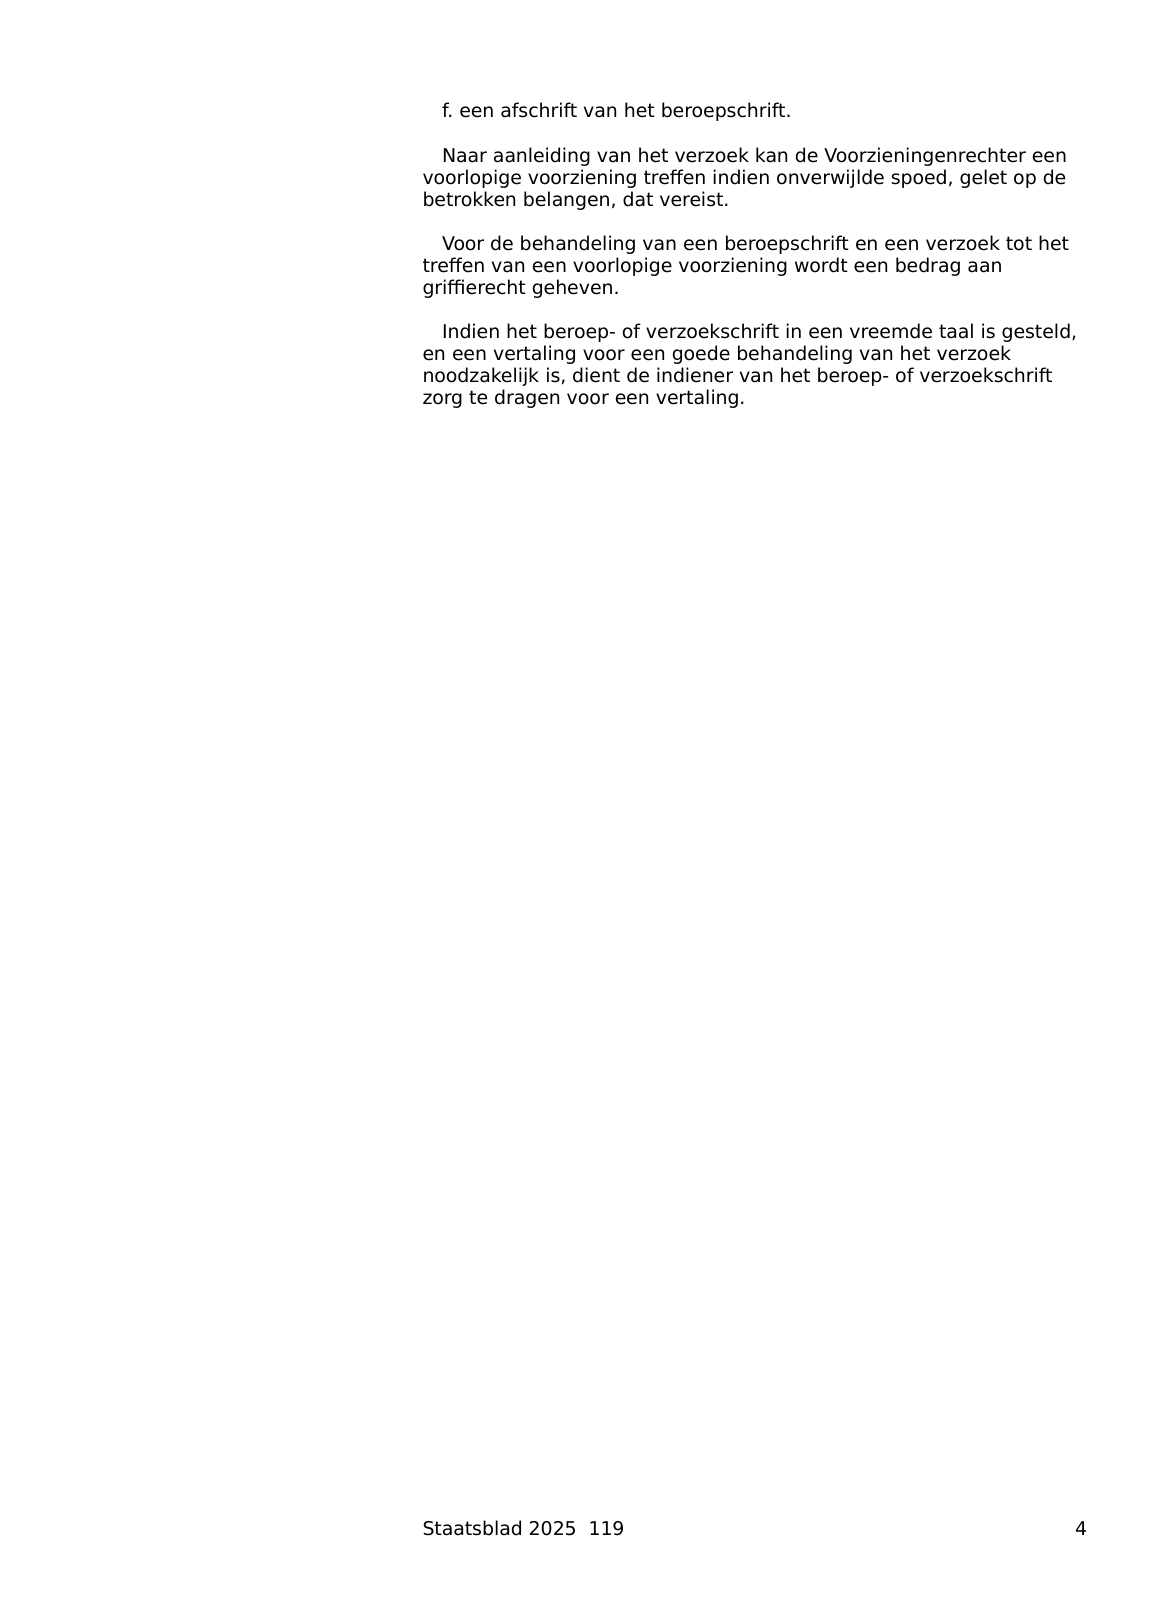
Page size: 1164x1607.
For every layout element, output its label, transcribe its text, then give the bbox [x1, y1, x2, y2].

text Naar aanleiding van het verzoek kan de Voorzieningenrechter een voorlopige voorziening treffen indien onverwijlde spoed, gelet op de betrokken belangen, dat vereist. [422, 144, 1087, 211]
text Indien het beroep- of verzoekschrift in een vreemde taal is gesteld, en een vertaling voor een goede behandeling van het verzoek noodzakelijk is, dient de indiener van het beroep- of verzoekschrift zorg te dragen voor een vertaling. [422, 321, 1087, 409]
text Voor de behandeling van een beroepschrift en een verzoek tot het treffen van een voorlopige voorziening wordt een bedrag aan griffierecht geheven. [422, 233, 1087, 299]
text f. een afschrift van het beroepschrift. [422, 100, 1087, 122]
